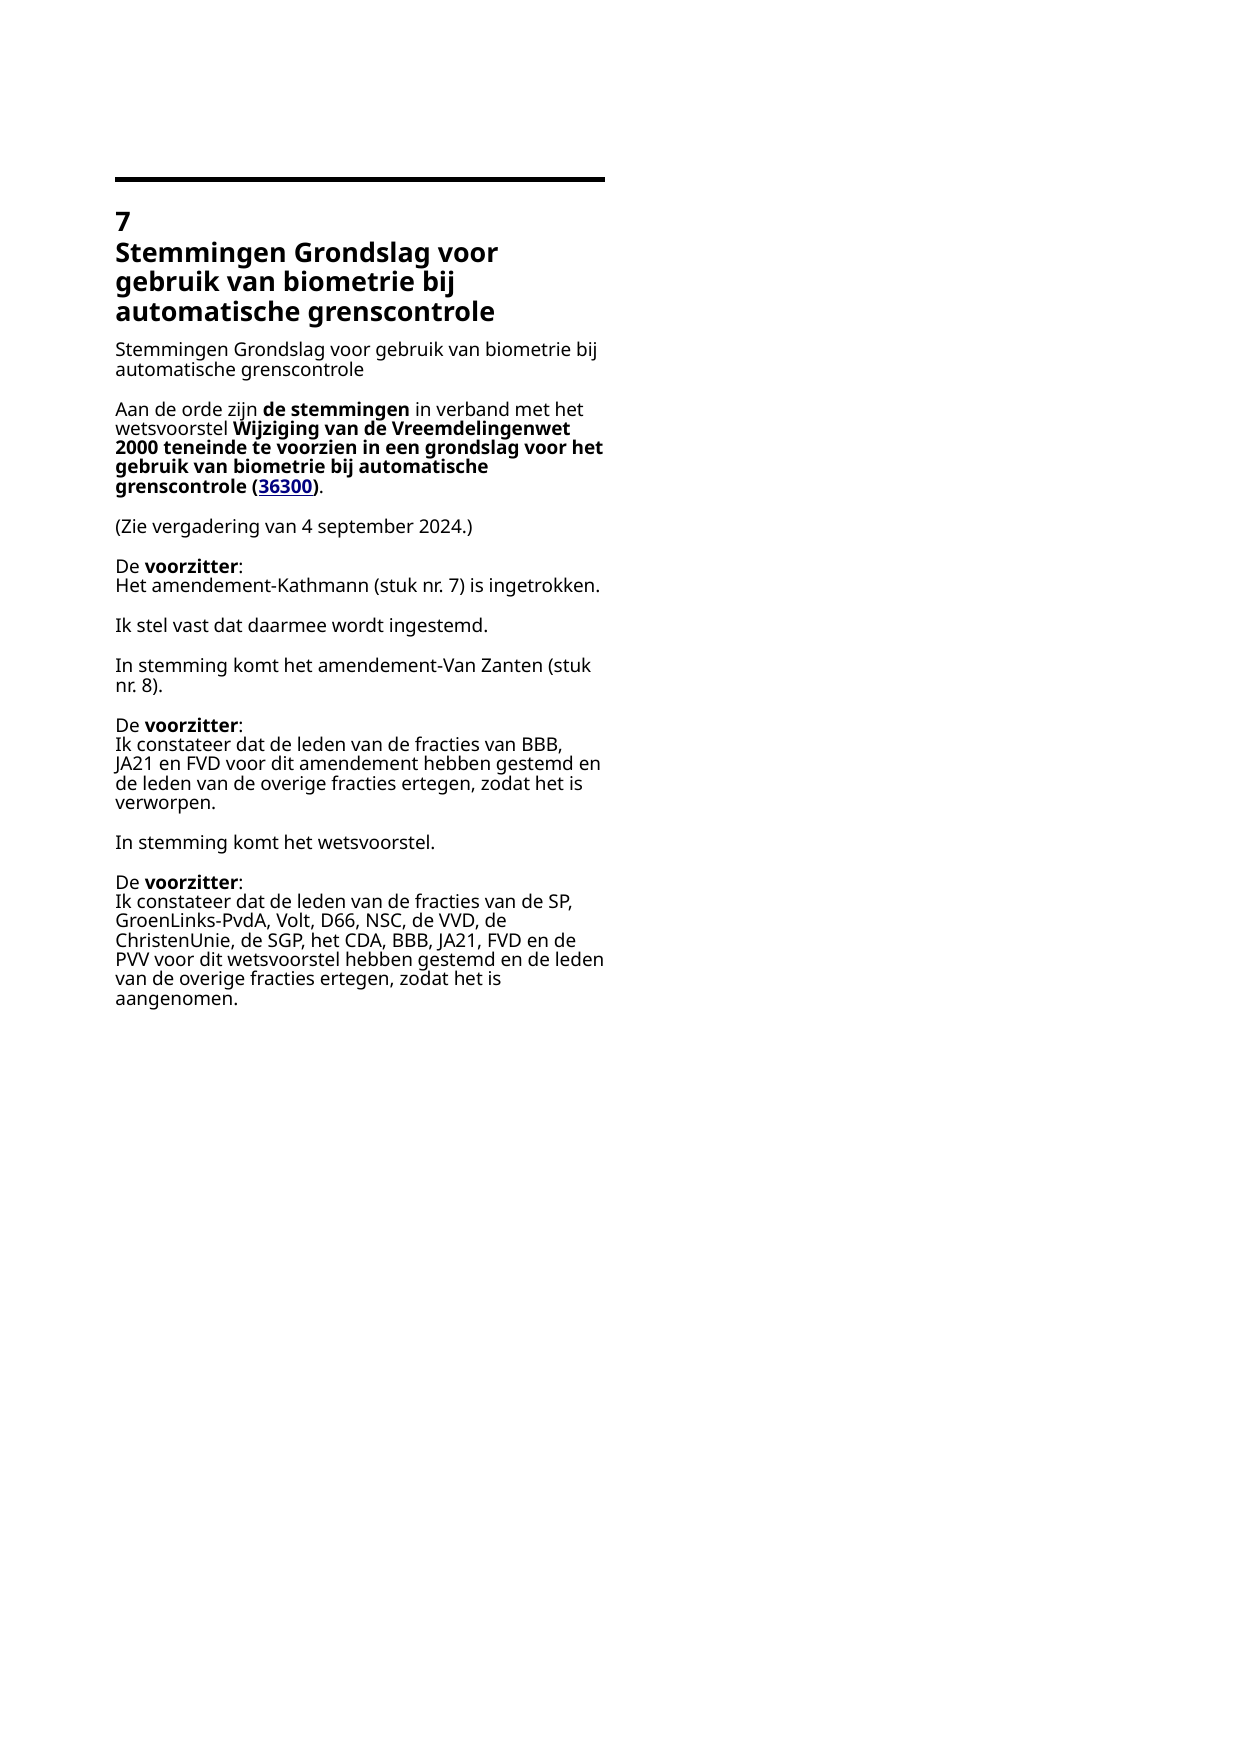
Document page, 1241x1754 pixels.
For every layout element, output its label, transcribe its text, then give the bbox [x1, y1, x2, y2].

text Ik stel vast dat daarmee wordt ingestemd. [115, 617, 605, 636]
text De voorzitter: [115, 717, 605, 736]
text De voorzitter: [115, 874, 605, 893]
text (Zie vergadering van 4 september 2024.) [115, 518, 605, 537]
text 7 [115, 203, 605, 239]
text Stemmingen Grondslag voor gebruik van biometrie bij automatische grenscontrole [115, 239, 605, 341]
text In stemming komt het amendement-Van Zanten (stuk nr. 8). [115, 657, 605, 696]
text Stemmingen Grondslag voor gebruik van biometrie bij automatische grenscontrole [115, 341, 605, 380]
text De voorzitter: [115, 558, 605, 577]
text Het amendement-Kathmann (stuk nr. 7) is ingetrokken. [115, 577, 605, 596]
text In stemming komt het wetsvoorstel. [115, 834, 605, 853]
text Ik constateer dat de leden van de fracties van de SP, GroenLinks-PvdA, Volt, D66, NSC, de VVD, de ChristenUnie, de SGP, het CDA, BBB, JA21, FVD en de PVV voor dit wetsvoorstel hebben gestemd en de leden van de overige fracties ertegen, zodat het is aangenomen. [115, 893, 605, 1009]
text Ik constateer dat de leden van de fracties van BBB, JA21 en FVD voor dit amendement hebben gestemd en de leden van de overige fracties ertegen, zodat het is verworpen. [115, 736, 605, 813]
text Aan de orde zijn de stemmingen in verband met het wetsvoorstel Wijziging van de Vreemdelingenwet 2000 teneinde te voorzien in een grondslag voor het gebruik van biometrie bij automatische grenscontrole (36300). [115, 401, 605, 497]
